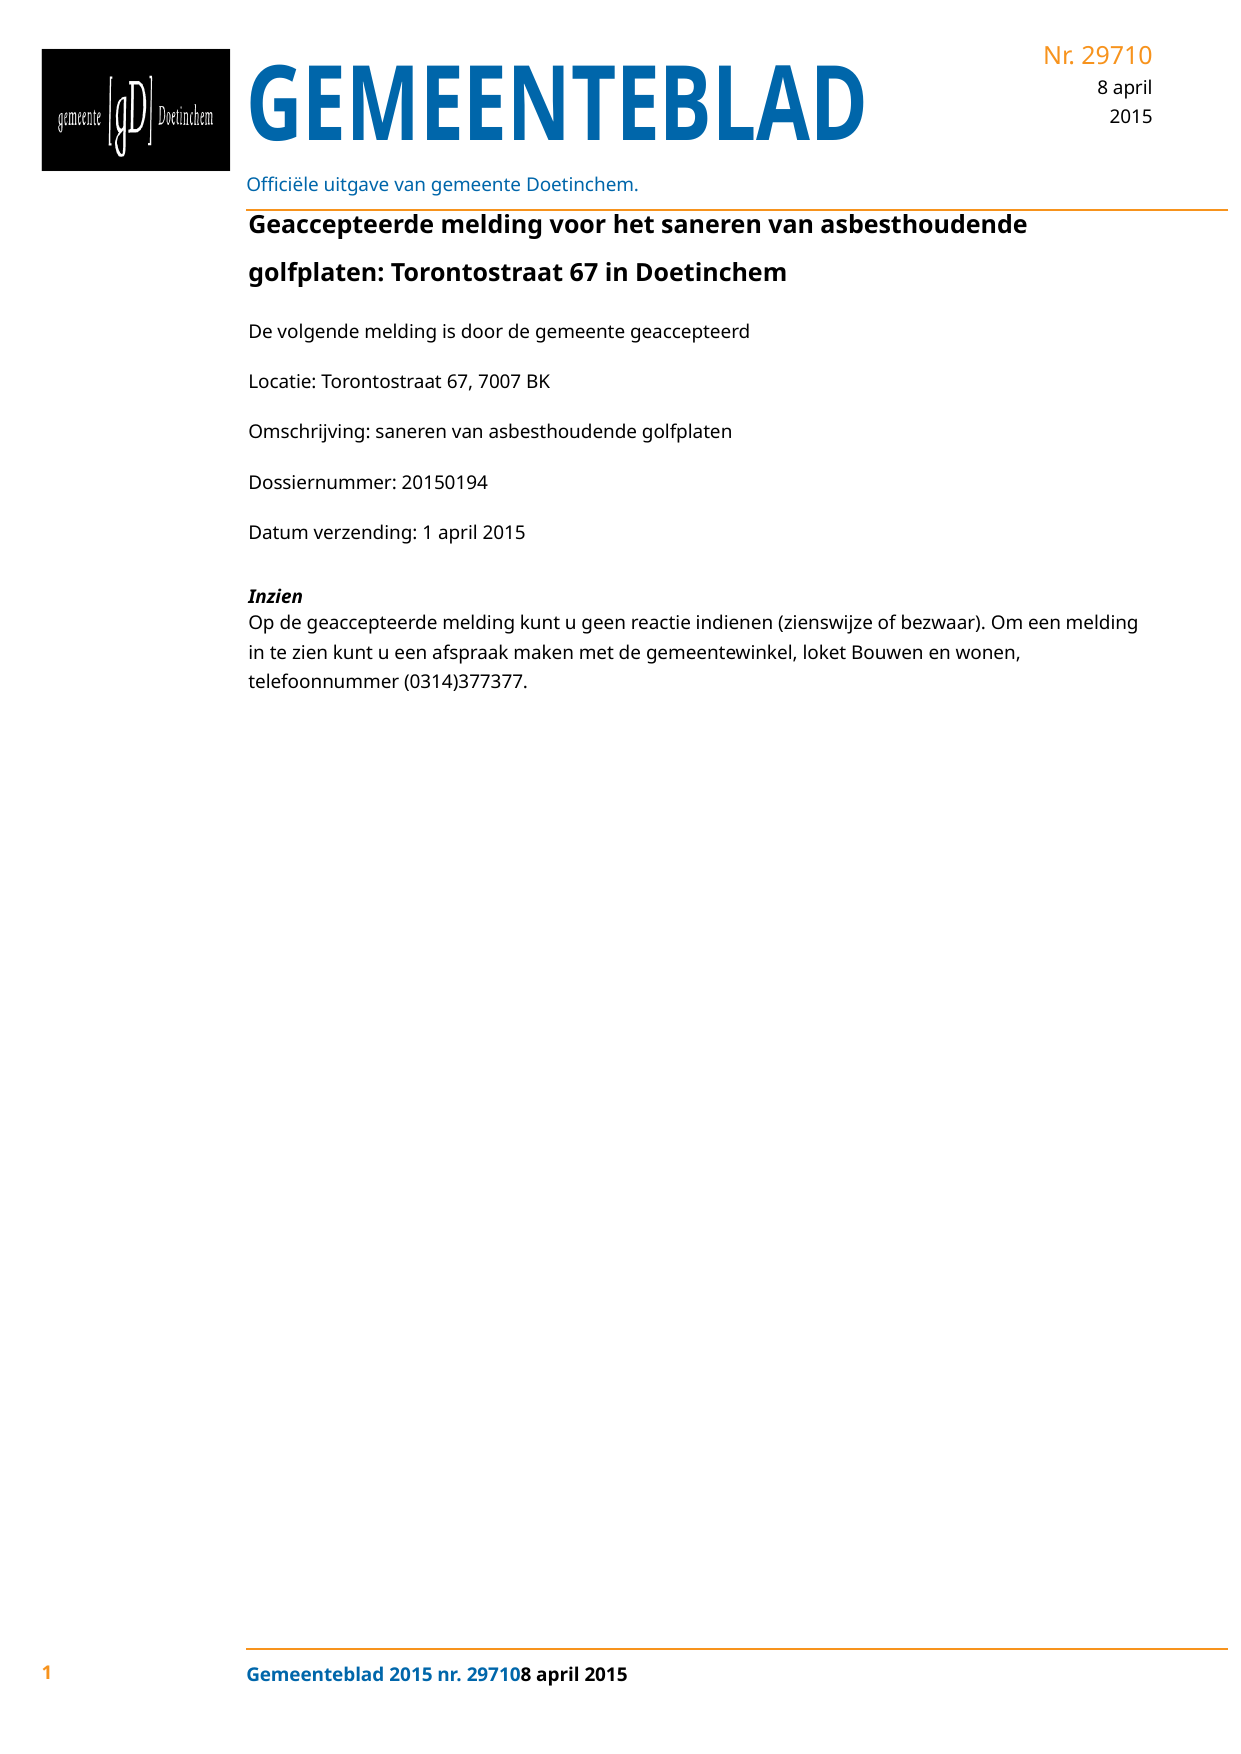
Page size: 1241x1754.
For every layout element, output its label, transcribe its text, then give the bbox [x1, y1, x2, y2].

text Omschrijving: saneren van asbesthoudende golfplaten [248, 419, 1152, 444]
text De volgende melding is door de gemeente geaccepteerd [248, 318, 1152, 344]
text Locatie: Torontostraat 67, 7007 BK [248, 368, 1152, 394]
text Op de geaccepteerde melding kunt u geen reactie indienen (zienswijze of bezwaar). Om een melding in te zien kunt u een afspraak maken met de gemeentewinkel, loket Bouwen en wonen, telefoonnummer (0314)377377. [248, 609, 1152, 694]
text Inzien [248, 583, 1152, 609]
picture [41, 47, 231, 172]
text Geaccepteerde melding voor het saneren van asbesthoudende golfplaten: Torontostraat 67 in Doetinchem [248, 211, 1152, 288]
text Datum verzending: 1 april 2015 [248, 519, 1152, 545]
text Dossiernummer: 20150194 [248, 469, 1152, 495]
